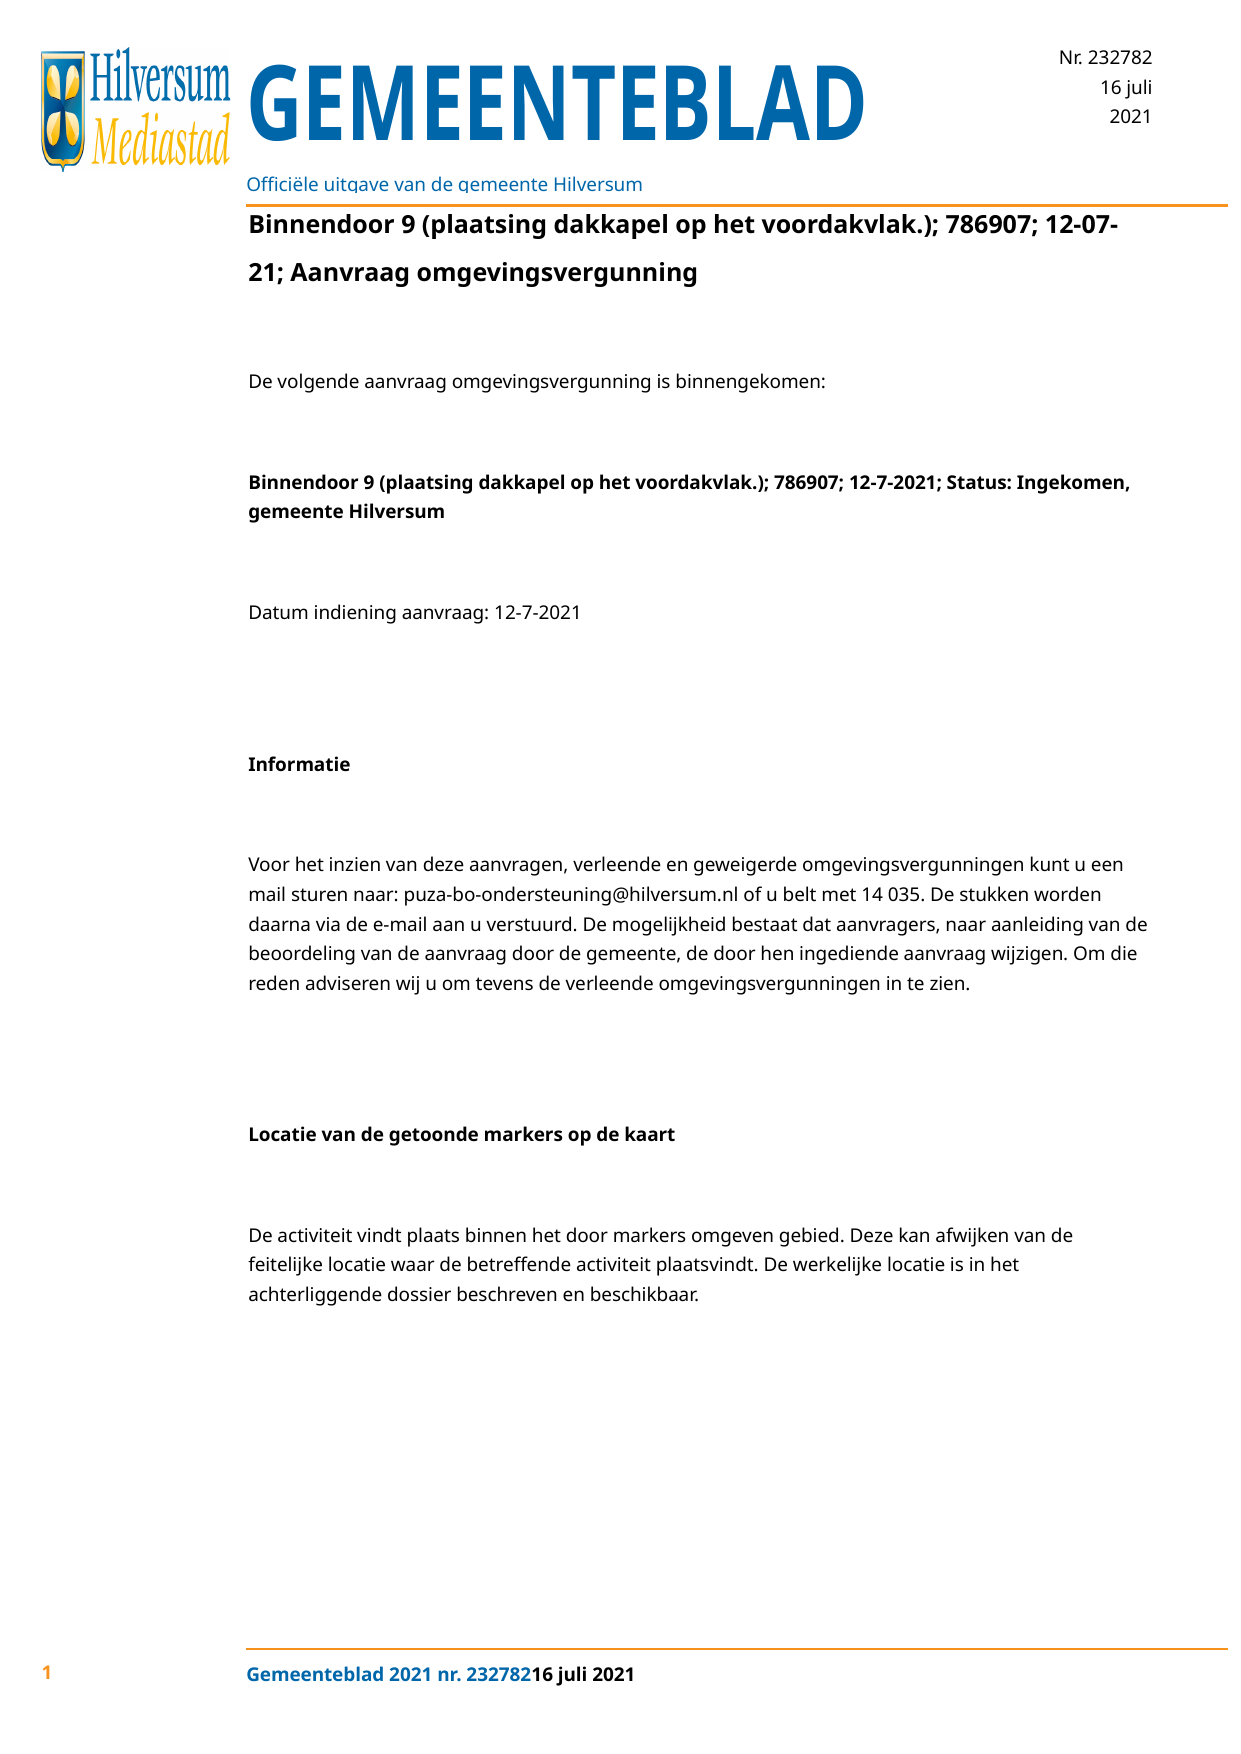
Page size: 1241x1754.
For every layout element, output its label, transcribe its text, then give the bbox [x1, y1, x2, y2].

picture [41, 47, 231, 172]
text Binnendoor 9 (plaatsing dakkapel op het voordakvlak.); 786907; 12-7-2021; Status: Ingekomen, gemeente Hilversum [248, 469, 1152, 524]
text Voor het inzien van deze aanvragen, verleende en geweigerde omgevingsvergunningen kunt u een mail sturen naar: puza-bo-ondersteuning@hilversum.nl of u belt met 14 035. De stukken worden daarna via de e-mail aan u verstuurd. De mogelijkheid bestaat dat aanvragers, naar aanleiding van de beoordeling van de aanvraag door de gemeente, de door hen ingediende aanvraag wijzigen. Om die reden adviseren wij u om tevens de verleende omgevingsvergunningen in te zien. [248, 852, 1152, 996]
text Locatie van de getoonde markers op de kaart [248, 1121, 1152, 1147]
text Binnendoor 9 (plaatsing dakkapel op het voordakvlak.); 786907; 12-07-21; Aanvraag omgevingsvergunning [248, 207, 1152, 288]
text Informatie [248, 751, 1152, 777]
text Datum indiening aanvraag: 12-7-2021 [248, 599, 1152, 625]
text De activiteit vindt plaats binnen het door markers omgeven gebied. Deze kan afwijken van de feitelijke locatie waar de betreffende activiteit plaatsvindt. De werkelijke locatie is in het achterliggende dossier beschreven en beschikbaar. [248, 1222, 1152, 1307]
text De volgende aanvraag omgevingsvergunning is binnengekomen: [248, 368, 1152, 394]
